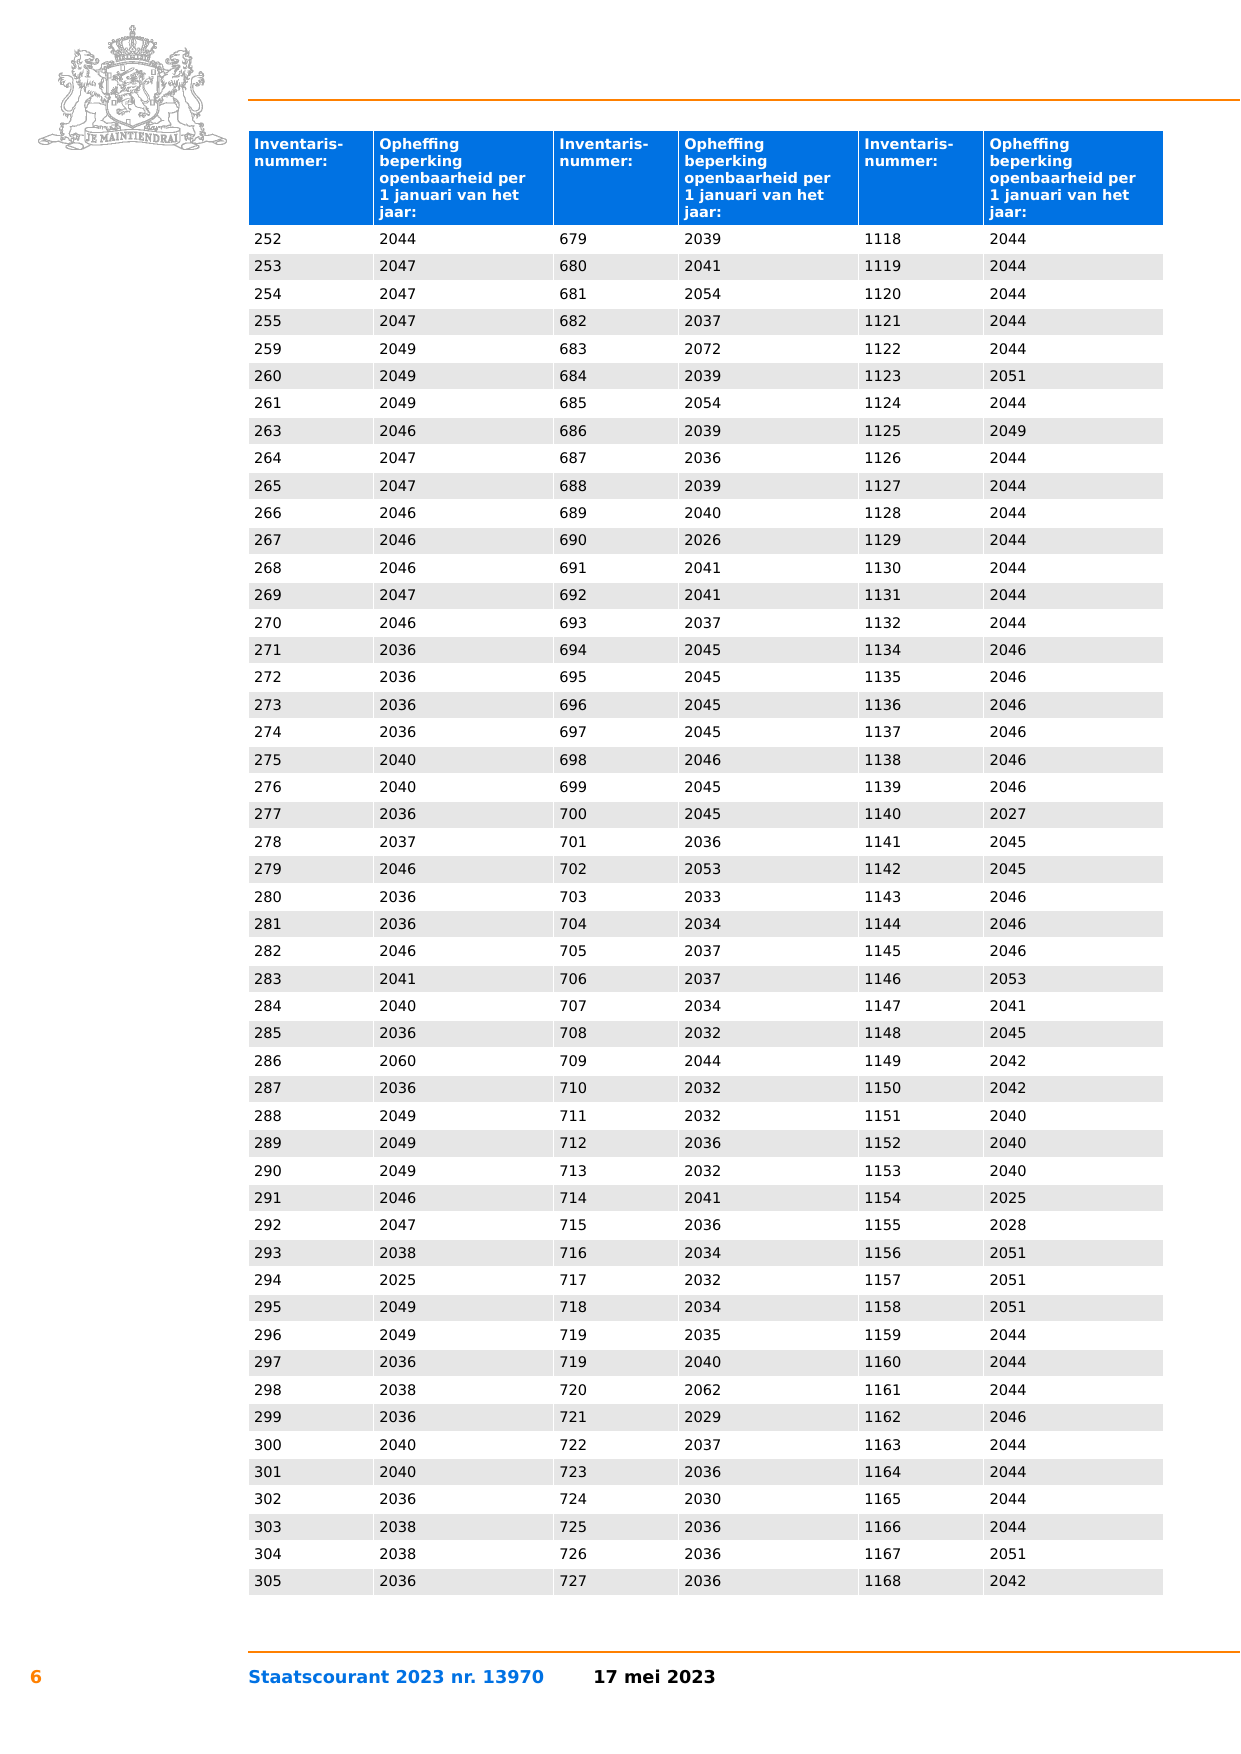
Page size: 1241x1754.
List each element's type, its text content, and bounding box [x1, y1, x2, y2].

table_cell 2035 [679, 1322, 858, 1348]
table_cell 2039 [679, 226, 858, 253]
table_cell 272 [249, 665, 373, 691]
table_cell 1143 [859, 884, 983, 910]
table_cell 2036 [679, 829, 858, 855]
table_cell 2046 [374, 1185, 553, 1211]
table_cell 2044 [984, 1459, 1163, 1485]
table_cell 2037 [679, 610, 858, 636]
table_cell 302 [249, 1486, 373, 1513]
table_cell 684 [554, 363, 678, 389]
table_cell 282 [249, 939, 373, 965]
table_cell 727 [554, 1569, 678, 1595]
table_cell 2029 [679, 1404, 858, 1431]
table_cell 1118 [859, 226, 983, 253]
table_cell 2051 [984, 1267, 1163, 1294]
table_cell 2037 [679, 966, 858, 992]
table_cell 254 [249, 281, 373, 307]
table_cell 2046 [374, 528, 553, 554]
table_cell 1148 [859, 1021, 983, 1047]
table_cell 2051 [984, 363, 1163, 389]
table_cell 714 [554, 1185, 678, 1211]
table_cell 726 [554, 1541, 678, 1568]
table_cell 2026 [679, 528, 858, 554]
table_cell 2049 [374, 1322, 553, 1348]
table_cell 2038 [374, 1377, 553, 1403]
table_cell 2037 [679, 939, 858, 965]
table_cell 2039 [679, 473, 858, 499]
table_cell 704 [554, 911, 678, 937]
table_cell 2046 [374, 610, 553, 636]
table_cell 2045 [984, 829, 1163, 855]
table_cell 2049 [374, 1295, 553, 1321]
table_cell 705 [554, 939, 678, 965]
table_cell 2044 [984, 610, 1163, 636]
table_cell 685 [554, 391, 678, 417]
table_cell 696 [554, 692, 678, 718]
table_cell 2054 [679, 281, 858, 307]
table_cell 267 [249, 528, 373, 554]
table_cell 2025 [984, 1185, 1163, 1211]
table_cell 2046 [984, 939, 1163, 965]
table_cell 296 [249, 1322, 373, 1348]
table_cell 715 [554, 1213, 678, 1239]
table_cell 679 [554, 226, 678, 253]
table_cell 1126 [859, 445, 983, 472]
table_cell 269 [249, 583, 373, 609]
table_cell 1158 [859, 1295, 983, 1321]
table_cell 681 [554, 281, 678, 307]
table_cell 2036 [679, 1459, 858, 1485]
table_cell 2038 [374, 1240, 553, 1266]
table_cell 2060 [374, 1048, 553, 1074]
table_cell 1125 [859, 418, 983, 444]
table_cell 2045 [984, 1021, 1163, 1047]
table_cell 707 [554, 993, 678, 1020]
table_cell 719 [554, 1350, 678, 1376]
table_cell 1142 [859, 856, 983, 883]
table_cell 2046 [374, 500, 553, 527]
table_cell 1154 [859, 1185, 983, 1211]
table_cell 285 [249, 1021, 373, 1047]
table_cell 2032 [679, 1267, 858, 1294]
table_cell 1121 [859, 309, 983, 335]
table_cell 2044 [984, 1486, 1163, 1513]
table_cell 2053 [679, 856, 858, 883]
table_cell 2036 [374, 802, 553, 828]
table_cell 2044 [984, 473, 1163, 499]
table_cell 2044 [984, 1377, 1163, 1403]
table_cell 2062 [679, 1377, 858, 1403]
table_cell 2044 [984, 281, 1163, 307]
table_cell 2036 [374, 1404, 553, 1431]
table_cell 2036 [374, 1486, 553, 1513]
table_cell 293 [249, 1240, 373, 1266]
table_cell 2044 [984, 254, 1163, 280]
table_cell 2036 [679, 1569, 858, 1595]
table_cell 2036 [374, 1569, 553, 1595]
table_cell 2036 [374, 692, 553, 718]
table_cell 2044 [374, 226, 553, 253]
table_cell 2049 [374, 391, 553, 417]
table_cell 2036 [679, 1213, 858, 1239]
table_cell 689 [554, 500, 678, 527]
table_cell 1119 [859, 254, 983, 280]
table_cell 2044 [984, 1322, 1163, 1348]
table_cell 2040 [374, 993, 553, 1020]
table_cell 2044 [984, 391, 1163, 417]
table_cell 699 [554, 774, 678, 801]
table_cell 280 [249, 884, 373, 910]
table_cell 290 [249, 1158, 373, 1184]
table_cell 2049 [374, 363, 553, 389]
table_cell 1161 [859, 1377, 983, 1403]
table_cell 2051 [984, 1541, 1163, 1568]
table_cell 2049 [374, 1158, 553, 1184]
table_cell 2036 [374, 884, 553, 910]
table_cell 695 [554, 665, 678, 691]
table_cell 687 [554, 445, 678, 472]
table_cell 1130 [859, 555, 983, 581]
table_cell 1155 [859, 1213, 983, 1239]
table_cell 1134 [859, 637, 983, 663]
table_cell 2044 [984, 500, 1163, 527]
table_cell 253 [249, 254, 373, 280]
table_cell 2036 [374, 637, 553, 663]
table_cell 706 [554, 966, 678, 992]
table_cell 2047 [374, 473, 553, 499]
table_cell 1127 [859, 473, 983, 499]
picture [38, 25, 227, 150]
table_cell 1144 [859, 911, 983, 937]
table_cell 2049 [374, 336, 553, 362]
table_cell 2037 [374, 829, 553, 855]
table_cell 2040 [984, 1130, 1163, 1157]
table_cell 278 [249, 829, 373, 855]
table_cell 2047 [374, 583, 553, 609]
table_cell 1128 [859, 500, 983, 527]
table_cell 1138 [859, 747, 983, 773]
table_cell 2032 [679, 1158, 858, 1184]
table_cell 2030 [679, 1486, 858, 1513]
table_header Opheffing beperking openbaarheid per 1 januari van het jaar: [984, 131, 1163, 225]
table_cell 2044 [984, 336, 1163, 362]
table_cell 2046 [984, 719, 1163, 746]
table_cell 723 [554, 1459, 678, 1485]
table_cell 265 [249, 473, 373, 499]
table_cell 2040 [374, 1432, 553, 1458]
table_cell 2046 [984, 637, 1163, 663]
table_cell 260 [249, 363, 373, 389]
table_cell 1159 [859, 1322, 983, 1348]
table_cell 295 [249, 1295, 373, 1321]
table_cell 2039 [679, 363, 858, 389]
table_header Inventaris- nummer: [859, 131, 983, 225]
table_cell 1166 [859, 1514, 983, 1540]
table_cell 2047 [374, 254, 553, 280]
table_cell 301 [249, 1459, 373, 1485]
table_cell 281 [249, 911, 373, 937]
table_cell 2044 [984, 445, 1163, 472]
table_cell 2040 [984, 1158, 1163, 1184]
table_cell 2046 [984, 692, 1163, 718]
table_cell 2046 [374, 555, 553, 581]
table_cell 289 [249, 1130, 373, 1157]
table_cell 2032 [679, 1021, 858, 1047]
table_cell 2036 [374, 1076, 553, 1102]
table_cell 2045 [679, 802, 858, 828]
table_cell 264 [249, 445, 373, 472]
table_cell 288 [249, 1103, 373, 1129]
table_cell 2045 [679, 774, 858, 801]
table_cell 2044 [984, 528, 1163, 554]
table_cell 2042 [984, 1569, 1163, 1595]
table_cell 2047 [374, 445, 553, 472]
table_cell 1162 [859, 1404, 983, 1431]
table_cell 2045 [984, 856, 1163, 883]
table_cell 2046 [374, 418, 553, 444]
table_cell 1151 [859, 1103, 983, 1129]
table_cell 2041 [679, 583, 858, 609]
table_cell 2041 [984, 993, 1163, 1020]
table_cell 1140 [859, 802, 983, 828]
table_cell 2036 [374, 1021, 553, 1047]
table_cell 2027 [984, 802, 1163, 828]
table_cell 1123 [859, 363, 983, 389]
table_cell 2036 [679, 1541, 858, 1568]
table_cell 279 [249, 856, 373, 883]
table_cell 693 [554, 610, 678, 636]
table_cell 2034 [679, 1240, 858, 1266]
table_cell 718 [554, 1295, 678, 1321]
table_cell 2033 [679, 884, 858, 910]
table_cell 275 [249, 747, 373, 773]
table_cell 1131 [859, 583, 983, 609]
table_cell 263 [249, 418, 373, 444]
table_cell 305 [249, 1569, 373, 1595]
table_cell 1167 [859, 1541, 983, 1568]
table_cell 286 [249, 1048, 373, 1074]
table_cell 2037 [679, 1432, 858, 1458]
table_cell 708 [554, 1021, 678, 1047]
table_cell 2041 [679, 254, 858, 280]
table_cell 252 [249, 226, 373, 253]
table_cell 1137 [859, 719, 983, 746]
table_cell 683 [554, 336, 678, 362]
table_cell 2046 [679, 747, 858, 773]
table_cell 283 [249, 966, 373, 992]
table_cell 2038 [374, 1541, 553, 1568]
table_cell 2036 [374, 719, 553, 746]
table_cell 2032 [679, 1076, 858, 1102]
table_cell 694 [554, 637, 678, 663]
table_cell 2044 [984, 1350, 1163, 1376]
table_cell 2040 [374, 747, 553, 773]
table_cell 2040 [374, 1459, 553, 1485]
table_cell 2045 [679, 719, 858, 746]
table_cell 2042 [984, 1076, 1163, 1102]
table_cell 682 [554, 309, 678, 335]
table_cell 1122 [859, 336, 983, 362]
table_cell 1152 [859, 1130, 983, 1157]
table_cell 273 [249, 692, 373, 718]
table_cell 284 [249, 993, 373, 1020]
table_cell 2032 [679, 1103, 858, 1129]
table_cell 268 [249, 555, 373, 581]
table_cell 261 [249, 391, 373, 417]
table_cell 2046 [984, 884, 1163, 910]
table_header Inventaris- nummer: [554, 131, 678, 225]
table_cell 2040 [679, 1350, 858, 1376]
table_cell 688 [554, 473, 678, 499]
table_cell 698 [554, 747, 678, 773]
table_cell 1146 [859, 966, 983, 992]
table_cell 701 [554, 829, 678, 855]
table_cell 259 [249, 336, 373, 362]
table_cell 710 [554, 1076, 678, 1102]
table_cell 2047 [374, 1213, 553, 1239]
table_cell 2045 [679, 637, 858, 663]
table_cell 2036 [679, 1130, 858, 1157]
table_cell 2044 [984, 226, 1163, 253]
table_cell 2049 [374, 1103, 553, 1129]
table_cell 700 [554, 802, 678, 828]
table_cell 1153 [859, 1158, 983, 1184]
table_cell 2047 [374, 281, 553, 307]
table_cell 2046 [984, 665, 1163, 691]
table_cell 2045 [679, 665, 858, 691]
table_cell 2046 [984, 911, 1163, 937]
table_cell 2040 [374, 774, 553, 801]
table_cell 2046 [984, 747, 1163, 773]
table_cell 1139 [859, 774, 983, 801]
table_cell 1147 [859, 993, 983, 1020]
table_header Opheffing beperking openbaarheid per 1 januari van het jaar: [374, 131, 553, 225]
table_cell 2025 [374, 1267, 553, 1294]
table_cell 277 [249, 802, 373, 828]
table_cell 2044 [984, 555, 1163, 581]
table_cell 1164 [859, 1459, 983, 1485]
table_cell 709 [554, 1048, 678, 1074]
table_cell 716 [554, 1240, 678, 1266]
table_cell 2044 [679, 1048, 858, 1074]
table_cell 680 [554, 254, 678, 280]
table_cell 300 [249, 1432, 373, 1458]
table_cell 270 [249, 610, 373, 636]
table_cell 266 [249, 500, 373, 527]
table_cell 2044 [984, 1432, 1163, 1458]
table_header Opheffing beperking openbaarheid per 1 januari van het jaar: [679, 131, 858, 225]
table_cell 1163 [859, 1432, 983, 1458]
table_cell 2053 [984, 966, 1163, 992]
table_cell 2051 [984, 1240, 1163, 1266]
table_cell 299 [249, 1404, 373, 1431]
table_cell 1156 [859, 1240, 983, 1266]
table_cell 2028 [984, 1213, 1163, 1239]
table_cell 2036 [679, 445, 858, 472]
table_cell 725 [554, 1514, 678, 1540]
table_cell 2040 [679, 500, 858, 527]
table_cell 2037 [679, 309, 858, 335]
table_cell 2047 [374, 309, 553, 335]
table_cell 1124 [859, 391, 983, 417]
table_cell 711 [554, 1103, 678, 1129]
table_cell 2034 [679, 993, 858, 1020]
table_cell 287 [249, 1076, 373, 1102]
table_cell 2042 [984, 1048, 1163, 1074]
table_cell 2044 [984, 1514, 1163, 1540]
table_cell 2039 [679, 418, 858, 444]
table_cell 2046 [984, 1404, 1163, 1431]
table_cell 1145 [859, 939, 983, 965]
table_cell 1141 [859, 829, 983, 855]
table_cell 2045 [679, 692, 858, 718]
table_cell 2041 [374, 966, 553, 992]
table_cell 717 [554, 1267, 678, 1294]
table_cell 1132 [859, 610, 983, 636]
table_cell 2036 [679, 1514, 858, 1540]
table_cell 2034 [679, 911, 858, 937]
table_cell 1135 [859, 665, 983, 691]
table_cell 1168 [859, 1569, 983, 1595]
table_cell 2036 [374, 665, 553, 691]
table_cell 692 [554, 583, 678, 609]
table_cell 720 [554, 1377, 678, 1403]
table_cell 1150 [859, 1076, 983, 1102]
table_cell 1165 [859, 1486, 983, 1513]
table_cell 1129 [859, 528, 983, 554]
table_cell 271 [249, 637, 373, 663]
table_cell 2041 [679, 555, 858, 581]
table_cell 292 [249, 1213, 373, 1239]
table_cell 2044 [984, 309, 1163, 335]
table_cell 691 [554, 555, 678, 581]
table_cell 721 [554, 1404, 678, 1431]
table_cell 697 [554, 719, 678, 746]
table_cell 297 [249, 1350, 373, 1376]
table_cell 724 [554, 1486, 678, 1513]
table_cell 2072 [679, 336, 858, 362]
table_cell 722 [554, 1432, 678, 1458]
table_cell 719 [554, 1322, 678, 1348]
table_cell 2044 [984, 583, 1163, 609]
table_cell 2036 [374, 1350, 553, 1376]
table_cell 2049 [374, 1130, 553, 1157]
table_cell 303 [249, 1514, 373, 1540]
table_cell 686 [554, 418, 678, 444]
table_cell 1160 [859, 1350, 983, 1376]
table_cell 298 [249, 1377, 373, 1403]
table_cell 2046 [984, 774, 1163, 801]
table_cell 274 [249, 719, 373, 746]
table_cell 2041 [679, 1185, 858, 1211]
table_cell 1149 [859, 1048, 983, 1074]
table_cell 2034 [679, 1295, 858, 1321]
table_cell 1136 [859, 692, 983, 718]
table_cell 2040 [984, 1103, 1163, 1129]
table_cell 2049 [984, 418, 1163, 444]
table_cell 255 [249, 309, 373, 335]
table_cell 294 [249, 1267, 373, 1294]
table_cell 1120 [859, 281, 983, 307]
table_cell 304 [249, 1541, 373, 1568]
table_cell 2054 [679, 391, 858, 417]
table_cell 291 [249, 1185, 373, 1211]
table_cell 702 [554, 856, 678, 883]
table_cell 2051 [984, 1295, 1163, 1321]
table_cell 712 [554, 1130, 678, 1157]
table_header Inventaris- nummer: [249, 131, 373, 225]
table_cell 2036 [374, 911, 553, 937]
table_cell 276 [249, 774, 373, 801]
table_cell 1157 [859, 1267, 983, 1294]
table_cell 713 [554, 1158, 678, 1184]
table_cell 703 [554, 884, 678, 910]
table_cell 2046 [374, 939, 553, 965]
table_cell 2038 [374, 1514, 553, 1540]
table_cell 690 [554, 528, 678, 554]
table_cell 2046 [374, 856, 553, 883]
